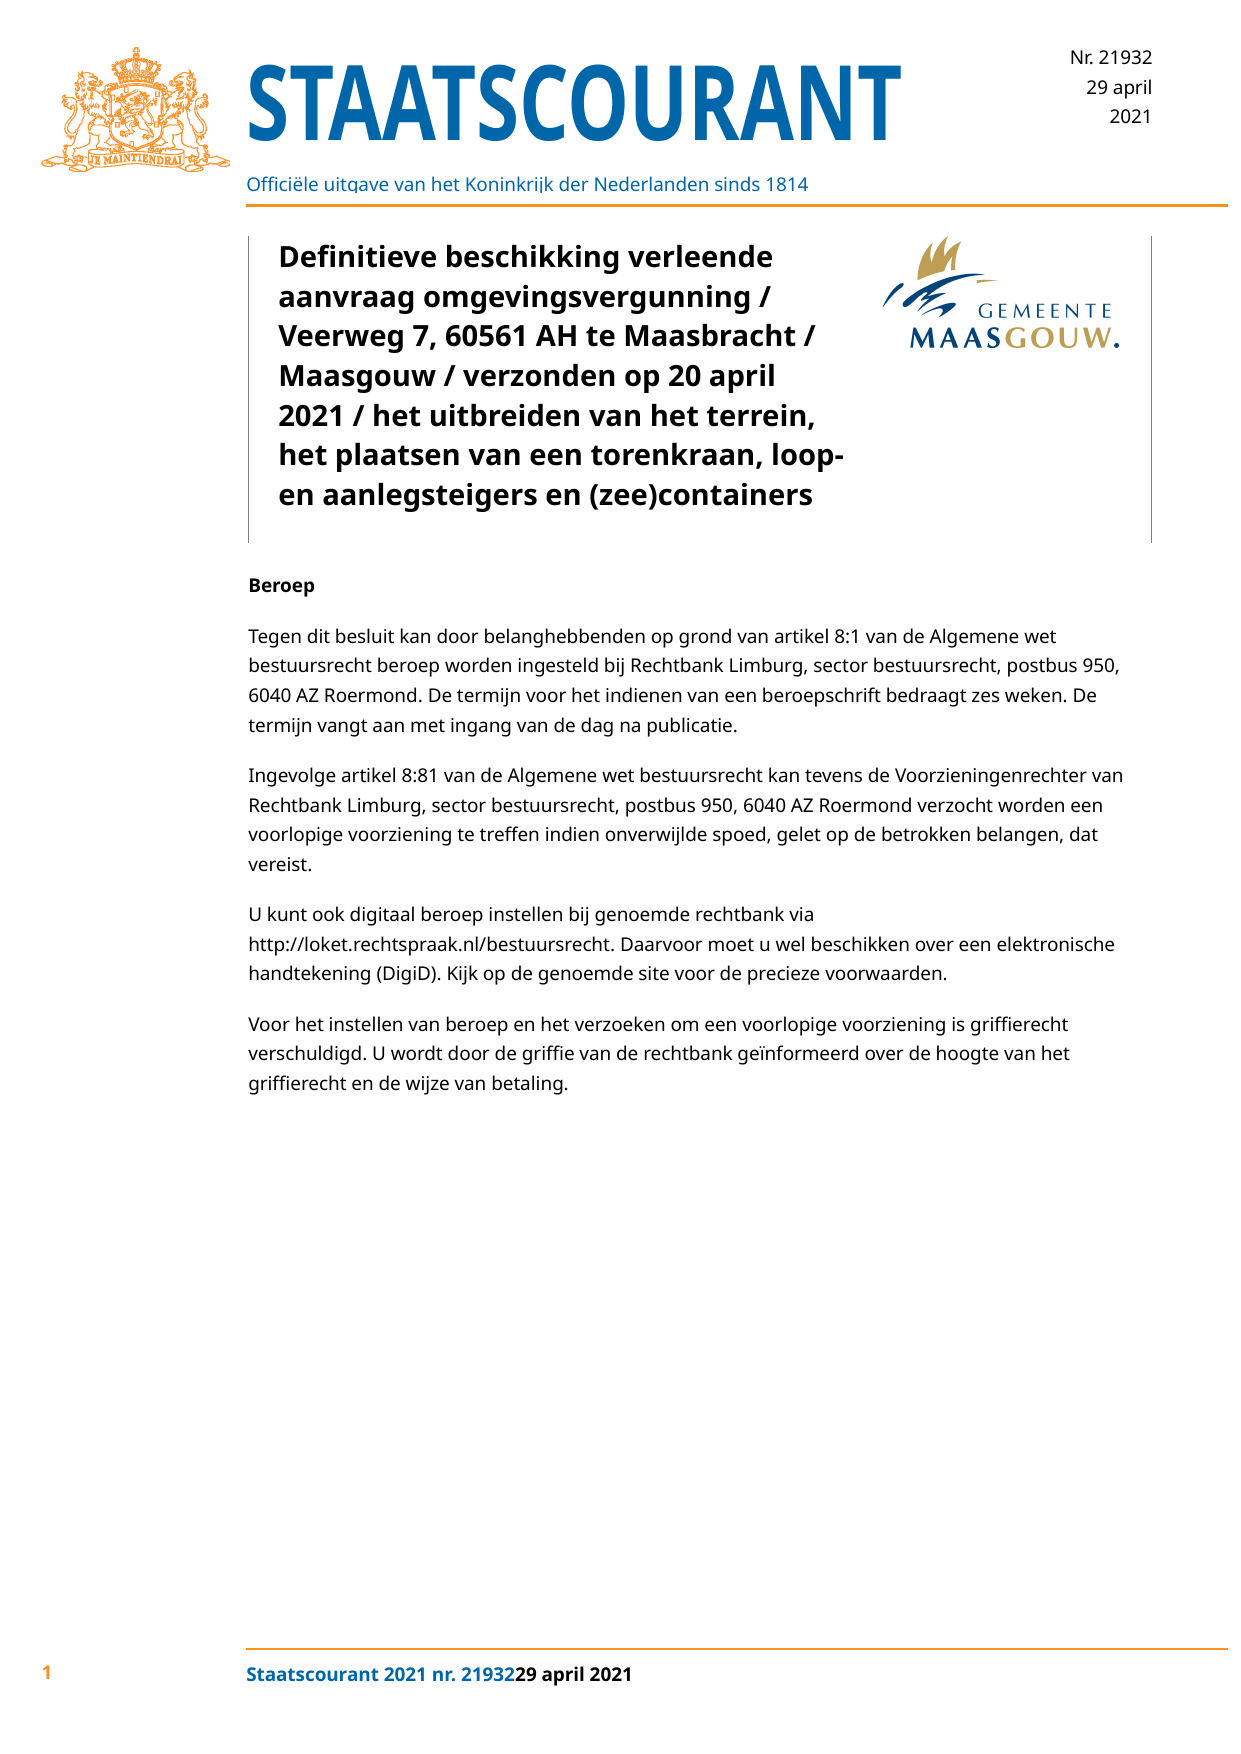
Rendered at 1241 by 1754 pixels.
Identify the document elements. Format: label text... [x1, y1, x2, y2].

table_header Definitieve beschikking verleende aanvraag omgevingsvergunning / Veerweg 7, 60561 AH te Maasbracht / Maasgouw / verzonden op 20 april 2021 / het uitbreiden van het terrein, het plaatsen van een torenkraan, loop- en aanlegsteigers en (zee)containers [249, 236, 850, 543]
text Voor het instellen van beroep en het verzoeken om een voorlopige voorziening is griffierecht verschuldigd. U wordt door de griffie van de rechtbank geïnformeerd over de hoogte van het griffierecht en de wijze van betaling. [248, 1011, 1152, 1096]
text Beroep [248, 573, 1152, 598]
text U kunt ook digitaal beroep instellen bij genoemde rechtbank via http://loket.rechtspraak.nl/bestuursrecht. Daarvoor moet u wel beschikken over een elektronische handtekening (DigiD). Kijk op de genoemde site voor de precieze voorwaarden. [248, 901, 1152, 986]
table_header [850, 236, 1151, 543]
text Ingevolge artikel 8:81 van de Algemene wet bestuursrecht kan tevens de Voorzieningenrechter van Rechtbank Limburg, sector bestuursrecht, postbus 950, 6040 AZ Roermond verzocht worden een voorlopige voorziening te treffen indien onverwijlde spoed, gelet op de betrokken belangen, dat vereist. [248, 762, 1152, 877]
picture [41, 47, 231, 172]
picture [882, 236, 1119, 348]
text Tegen dit besluit kan door belanghebbenden op grond van artikel 8:1 van de Algemene wet bestuursrecht beroep worden ingesteld bij Rechtbank Limburg, sector bestuursrecht, postbus 950, 6040 AZ Roermond. De termijn voor het indienen van een beroepschrift bedraagt zes weken. De termijn vangt aan met ingang van de dag na publicatie. [248, 623, 1152, 738]
